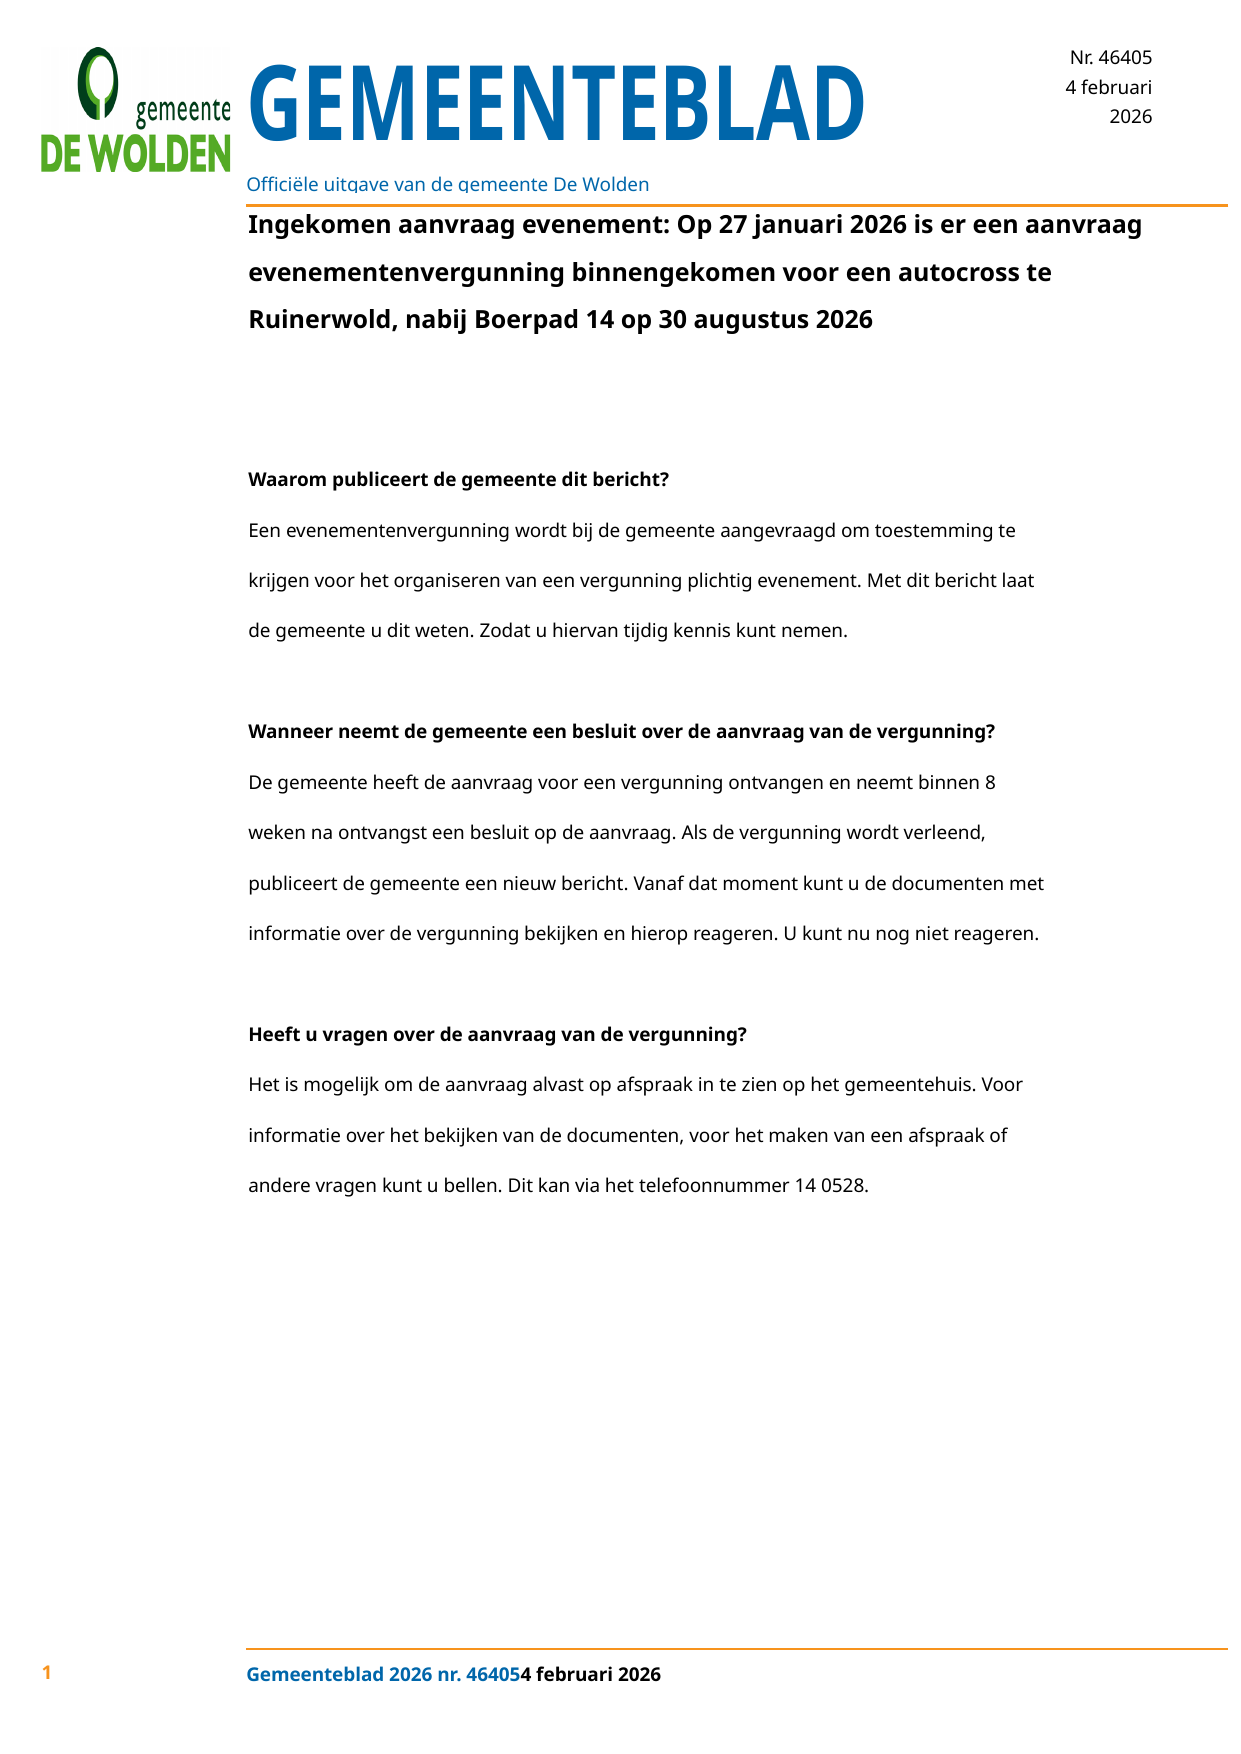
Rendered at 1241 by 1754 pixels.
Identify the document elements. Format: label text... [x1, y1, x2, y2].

text Het is mogelijk om de aanvraag alvast op afspraak in te zien op het gemeentehuis. Voor [248, 1071, 1152, 1097]
text informatie over het bekijken van de documenten, voor het maken van een afspraak of [248, 1122, 1152, 1147]
text Ingekomen aanvraag evenement: Op 27 januari 2026 is er een aanvraag evenementenvergunning binnengekomen voor een autocross te Ruinerwold, nabij Boerpad 14 op 30 augustus 2026 [248, 207, 1152, 336]
text krijgen voor het organiseren van een vergunning plichtig evenement. Met dit bericht laat [248, 567, 1152, 593]
text Waarom publiceert de gemeente dit bericht? [248, 466, 1152, 492]
text publiceert de gemeente een nieuw bericht. Vanaf dat moment kunt u de documenten met [248, 870, 1152, 895]
text andere vragen kunt u bellen. Dit kan via het telefoonnummer 14 0528. [248, 1172, 1152, 1198]
text Een evenementenvergunning wordt bij de gemeente aangevraagd om toestemming te [248, 517, 1152, 542]
picture [41, 47, 231, 172]
text weken na ontvangst een besluit op de aanvraag. Als de vergunning wordt verleend, [248, 819, 1152, 845]
text Heeft u vragen over de aanvraag van de vergunning? [248, 1021, 1152, 1047]
text Wanneer neemt de gemeente een besluit over de aanvraag van de vergunning? [248, 718, 1152, 744]
text De gemeente heeft de aanvraag voor een vergunning ontvangen en neemt binnen 8 [248, 769, 1152, 794]
text de gemeente u dit weten. Zodat u hiervan tijdig kennis kunt nemen. [248, 618, 1152, 643]
text informatie over de vergunning bekijken en hierop reageren. U kunt nu nog niet reageren. [248, 920, 1152, 946]
